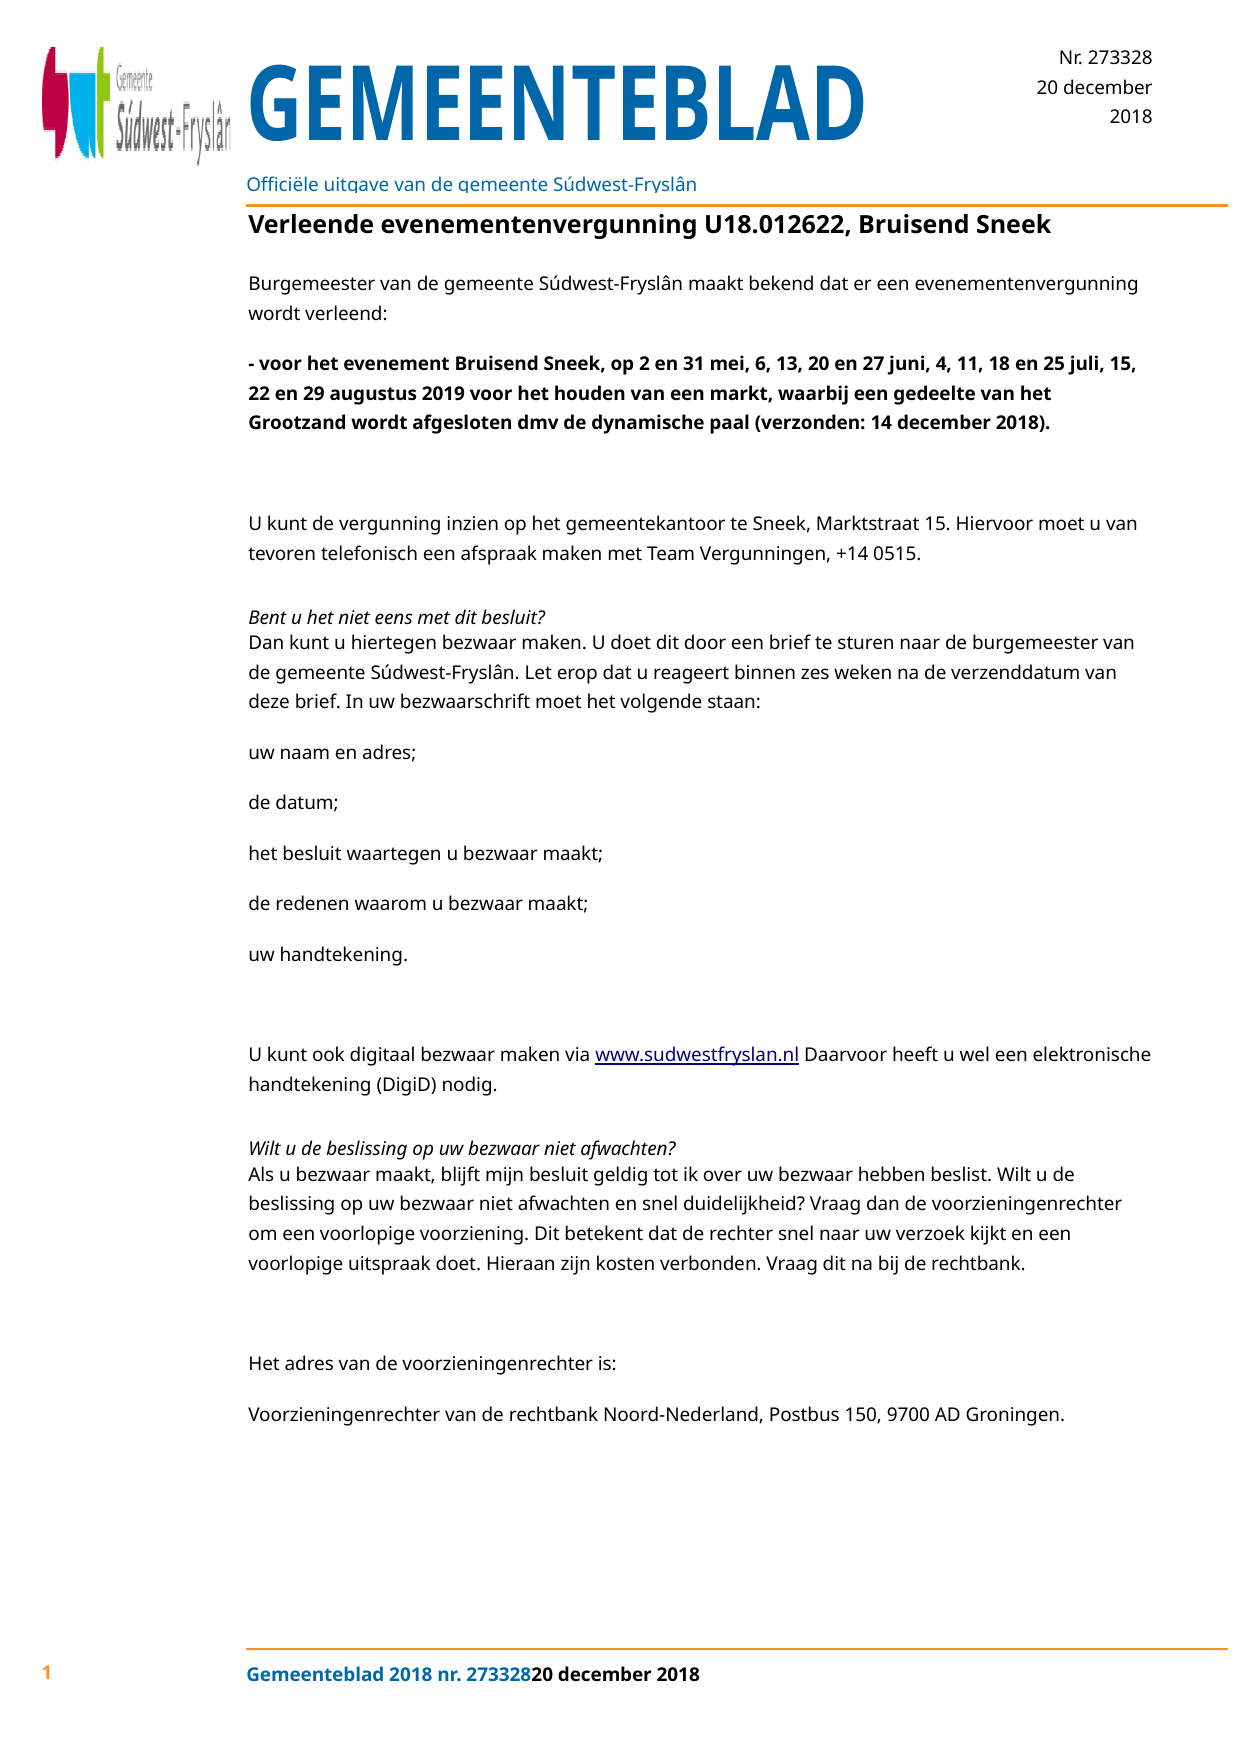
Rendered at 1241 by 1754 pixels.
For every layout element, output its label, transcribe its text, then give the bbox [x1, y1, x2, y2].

picture [41, 47, 231, 172]
text uw naam en adres; [248, 739, 1152, 765]
text Dan kunt u hiertegen bezwaar maken. U doet dit door een brief te sturen naar de burgemeester van de gemeente Súdwest-Fryslân. Let erop dat u reageert binnen zes weken na de verzenddatum van deze brief. In uw bezwaarschrift moet het volgende staan: [248, 629, 1152, 714]
text - voor het evenement Bruisend Sneek, op 2 en 31 mei, 6, 13, 20 en 27 juni, 4, 11, 18 en 25 juli, 15, 22 en 29 augustus 2019 voor het houden van een markt, waarbij een gedeelte van het Grootzand wordt afgesloten dmv de dynamische paal (verzonden: 14 december 2018). [248, 350, 1152, 435]
text Het adres van de voorzieningenrechter is: [248, 1351, 1152, 1376]
text Voorzieningenrechter van de rechtbank Noord-Nederland, Postbus 150, 9700 AD Groningen. [248, 1401, 1152, 1427]
text U kunt ook digitaal bezwaar maken via www.sudwestfryslan.nl Daarvoor heeft u wel een elektronische handtekening (DigiD) nodig. [248, 1042, 1152, 1097]
text Verleende evenementenvergunning U18.012622, Bruisend Sneek [248, 207, 1152, 241]
text het besluit waartegen u bezwaar maakt; [248, 840, 1152, 866]
text Burgemeester van de gemeente Súdwest-Fryslân maakt bekend dat er een evenementenvergunning wordt verleend: [248, 270, 1152, 326]
text uw handtekening. [248, 941, 1152, 967]
text Bent u het niet eens met dit besluit? [248, 604, 1152, 629]
text Wilt u de beslissing op uw bezwaar niet afwachten? [248, 1135, 1152, 1161]
text U kunt de vergunning inzien op het gemeentekantoor te Sneek, Marktstraat 15. Hiervoor moet u van tevoren telefonisch een afspraak maken met Team Vergunningen, +14 0515. [248, 510, 1152, 566]
text de redenen waarom u bezwaar maakt; [248, 890, 1152, 916]
text Als u bezwaar maakt, blijft mijn besluit geldig tot ik over uw bezwaar hebben beslist. Wilt u de beslissing op uw bezwaar niet afwachten en snel duidelijkheid? Vraag dan de voorzieningenrechter om een voorlopige voorziening. Dit betekent dat de rechter snel naar uw verzoek kijkt en een voorlopige uitspraak doet. Hieraan zijn kosten verbonden. Vraag dit na bij de rechtbank. [248, 1161, 1152, 1275]
text de datum; [248, 789, 1152, 815]
